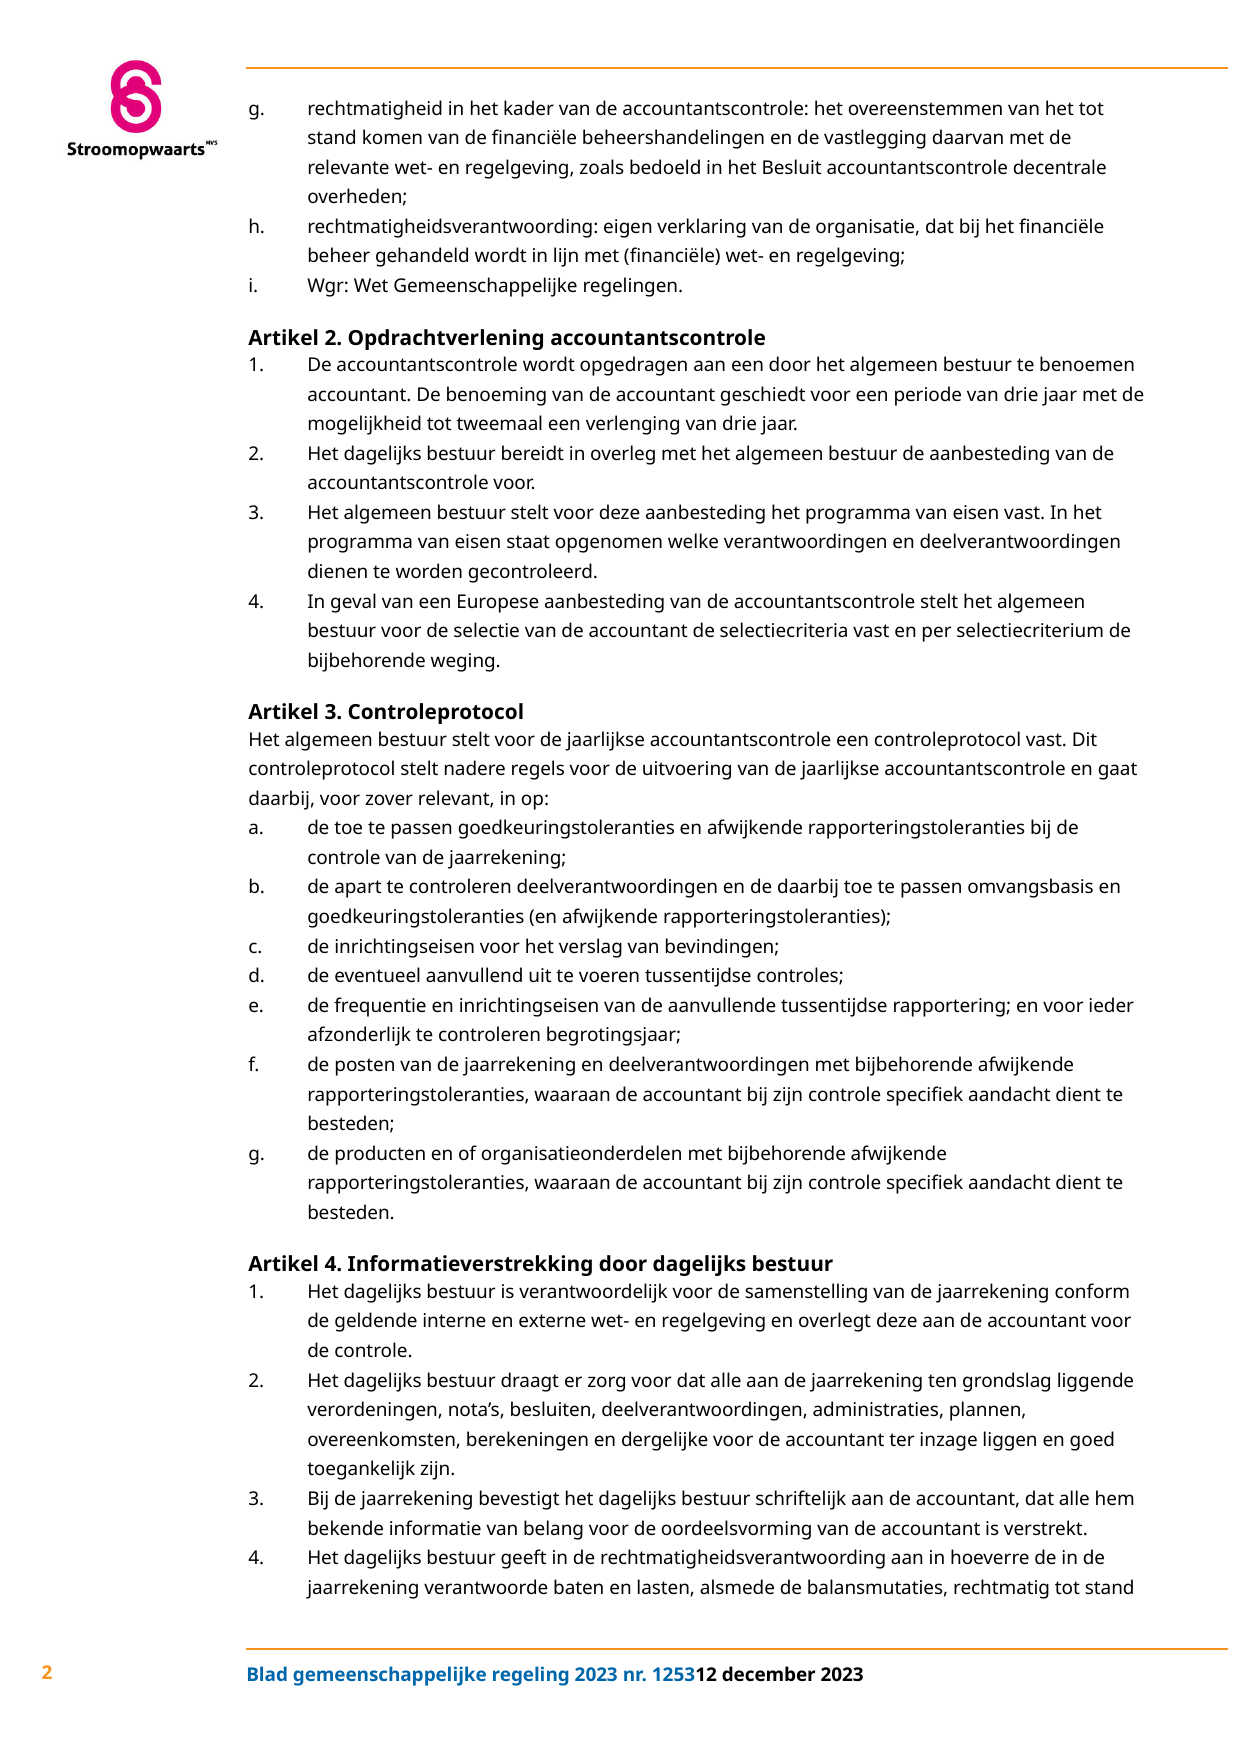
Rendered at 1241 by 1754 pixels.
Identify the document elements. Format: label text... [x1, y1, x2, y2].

list de posten van de jaarrekening en deelverantwoordingen met bijbehorende afwijkende rapporteringstoleranties, waaraan de accountant bij zijn controle specifiek aandacht dient te besteden; [248, 1051, 1152, 1136]
list de toe te passen goedkeuringstoleranties en afwijkende rapporteringstoleranties bij de controle van de jaarrekening; [248, 814, 1152, 870]
list Het dagelijks bestuur geeft in de rechtmatigheidsverantwoording aan in hoeverre de in de jaarrekening verantwoorde baten en lasten, alsmede de balansmutaties, rechtmatig tot stand [248, 1544, 1152, 1599]
list de producten en of organisatieonderdelen met bijbehorende afwijkende rapporteringstoleranties, waaraan de accountant bij zijn controle specifiek aandacht dient te besteden. [248, 1140, 1152, 1225]
list de eventueel aanvullend uit te voeren tussentijdse controles; [248, 962, 1152, 988]
list Het dagelijks bestuur bereidt in overleg met het algemeen bestuur de aanbesteding van de accountantscontrole voor. [248, 440, 1152, 495]
list Het dagelijks bestuur is verantwoordelijk voor de samenstelling van de jaarrekening conform de geldende interne en externe wet- en regelgeving en overlegt deze aan de accountant voor de controle. [248, 1278, 1152, 1363]
list rechtmatigheid in het kader van de accountantscontrole: het overeenstemmen van het tot stand komen van de financiële beheershandelingen en de vastlegging daarvan met de relevante wet- en regelgeving, zoals bedoeld in het Besluit accountantscontrole decentrale overheden; [248, 95, 1152, 209]
list Het dagelijks bestuur draagt er zorg voor dat alle aan de jaarrekening ten grondslag liggende verordeningen, nota’s, besluiten, deelverantwoordingen, administraties, plannen, overeenkomsten, berekeningen en dergelijke voor de accountant ter inzage liggen en goed toegankelijk zijn. [248, 1367, 1152, 1481]
text Artikel 3. Controleprotocol [248, 697, 1152, 726]
list Het algemeen bestuur stelt voor deze aanbesteding het programma van eisen vast. In het programma van eisen staat opgenomen welke verantwoordingen en deelverantwoordingen dienen te worden gecontroleerd. [248, 499, 1152, 584]
list rechtmatigheidsverantwoording: eigen verklaring van de organisatie, dat bij het financiële beheer gehandeld wordt in lijn met (financiële) wet- en regelgeving; [248, 213, 1152, 268]
text Het algemeen bestuur stelt voor de jaarlijkse accountantscontrole een controleprotocol vast. Dit controleprotocol stelt nadere regels voor de uitvoering van de jaarlijkse accountantscontrole en gaat daarbij, voor zover relevant, in op: [248, 726, 1152, 811]
list de inrichtingseisen voor het verslag van bevindingen; [248, 933, 1152, 959]
list de frequentie en inrichtingseisen van de aanvullende tussentijdse rapportering; en voor ieder afzonderlijk te controleren begrotingsjaar; [248, 992, 1152, 1047]
list Wgr: Wet Gemeenschappelijke regelingen. [248, 272, 1152, 298]
text Artikel 4. Informatieverstrekking door dagelijks bestuur [248, 1249, 1152, 1278]
text Artikel 2. Opdrachtverlening accountantscontrole [248, 323, 1152, 351]
list de apart te controleren deelverantwoordingen en de daarbij toe te passen omvangsbasis en goedkeuringstoleranties (en afwijkende rapporteringstoleranties); [248, 874, 1152, 929]
list In geval van een Europese aanbesteding van de accountantscontrole stelt het algemeen bestuur voor de selectie van de accountant de selectiecriteria vast en per selectiecriterium de bijbehorende weging. [248, 588, 1152, 673]
list Bij de jaarrekening bevestigt het dagelijks bestuur schriftelijk aan de accountant, dat alle hem bekende informatie van belang voor de oordeelsvorming van de accountant is verstrekt. [248, 1485, 1152, 1540]
list De accountantscontrole wordt opgedragen aan een door het algemeen bestuur te benoemen accountant. De benoeming van de accountant geschiedt voor een periode van drie jaar met de mogelijkheid tot tweemaal een verlenging van drie jaar. [248, 351, 1152, 436]
picture [41, 47, 231, 172]
